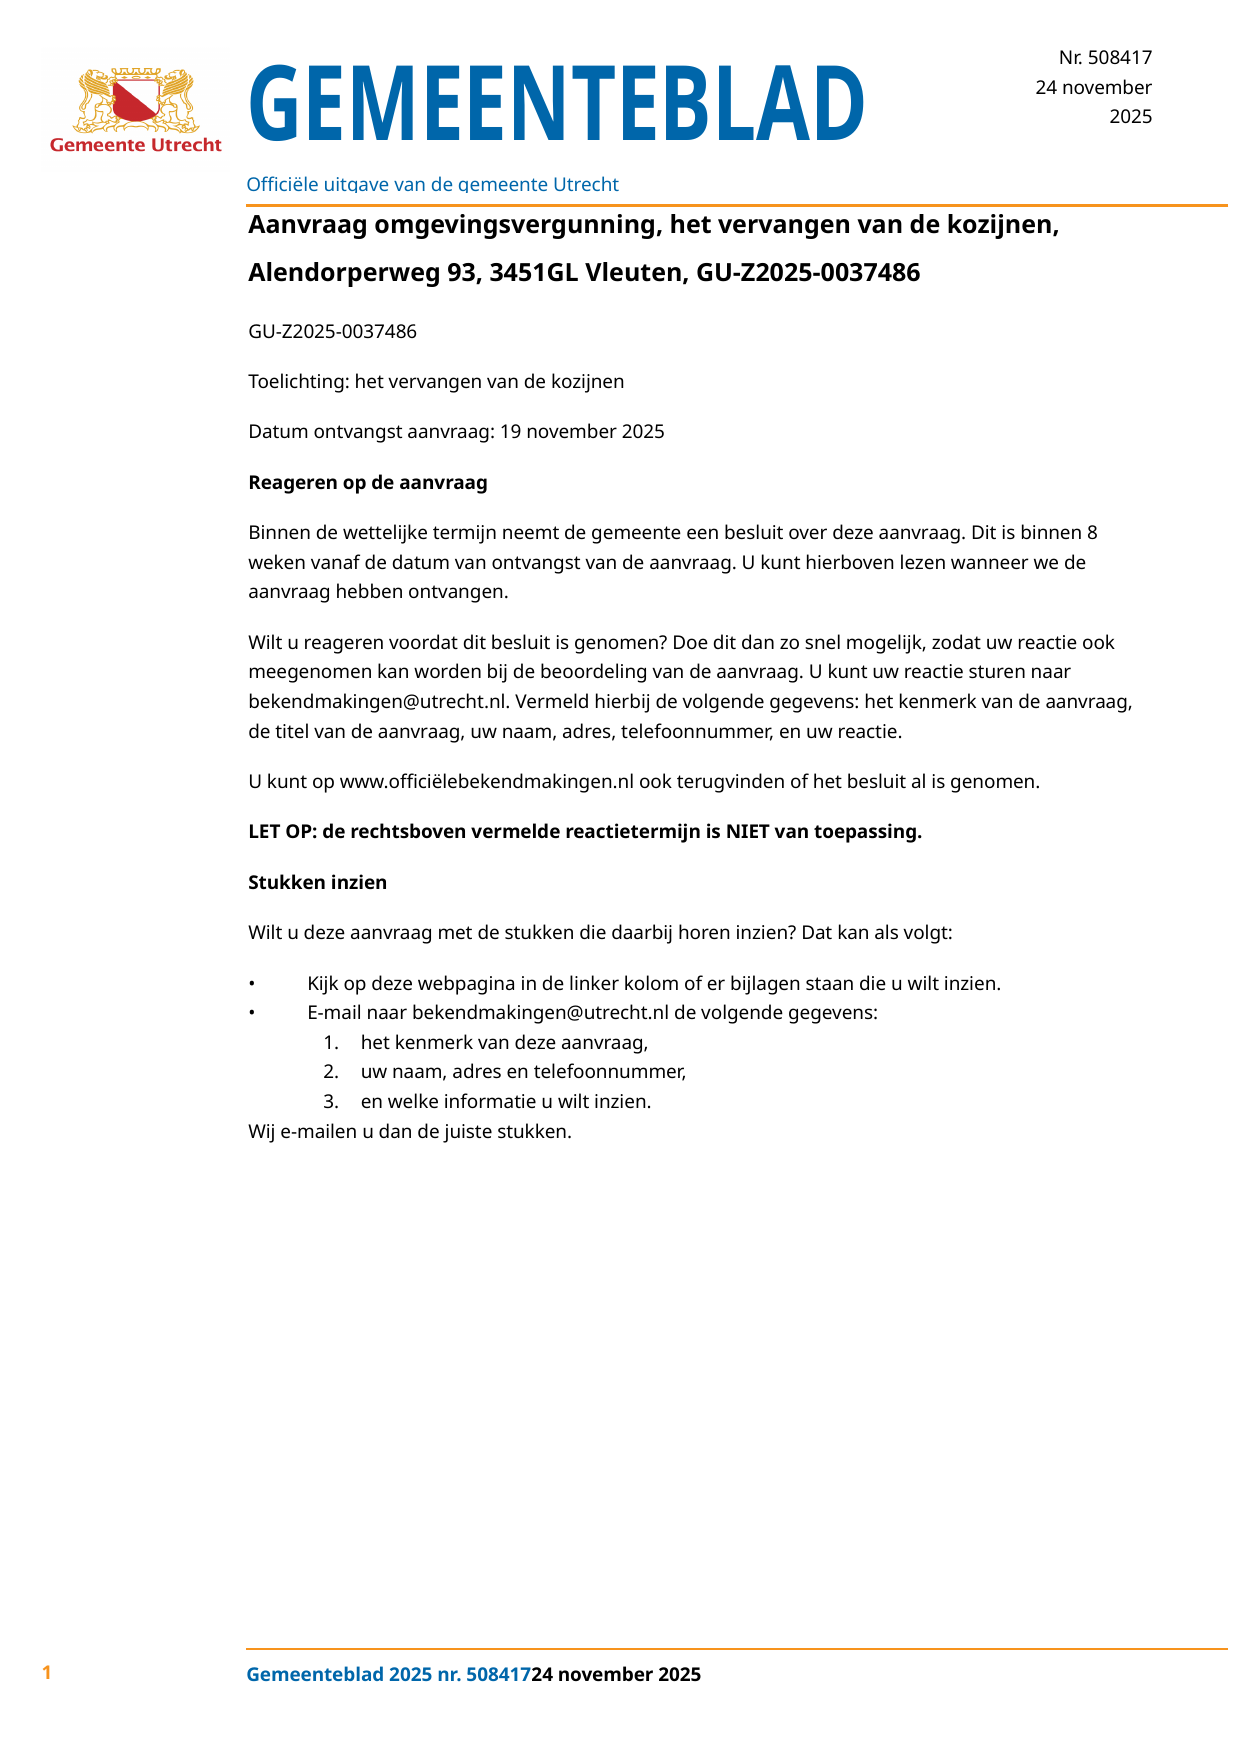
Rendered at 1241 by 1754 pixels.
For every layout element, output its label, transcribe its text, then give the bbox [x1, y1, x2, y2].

text Datum ontvangst aanvraag: 19 november 2025 [248, 419, 1152, 444]
list uw naam, adres en telefoonnummer, [323, 1059, 1152, 1084]
text GU-Z2025-0037486 [248, 318, 1152, 344]
text Stukken inzien [248, 869, 1152, 895]
list E-mail naar bekendmakingen@utrecht.nl de volgende gegevens: [248, 999, 1152, 1025]
text Wilt u reageren voordat dit besluit is genomen? Doe dit dan zo snel mogelijk, zodat uw reactie ook meegenomen kan worden bij de beoordeling van de aanvraag. U kunt uw reactie sturen naar bekendmakingen@utrecht.nl. Vermeld hierbij de volgende gegevens: het kenmerk van de aanvraag, de titel van de aanvraag, uw naam, adres, telefoonnummer, en uw reactie. [248, 629, 1152, 744]
list Kijk op deze webpagina in de linker kolom of er bijlagen staan die u wilt inzien. [248, 970, 1152, 996]
text U kunt op www.officiëlebekendmakingen.nl ook terugvinden of het besluit al is genomen. [248, 768, 1152, 794]
text Binnen de wettelijke termijn neemt de gemeente een besluit over deze aanvraag. Dit is binnen 8 weken vanaf de datum van ontvangst van de aanvraag. U kunt hierboven lezen wanneer we de aanvraag hebben ontvangen. [248, 519, 1152, 604]
text Wilt u deze aanvraag met de stukken die daarbij horen inzien? Dat kan als volgt: [248, 919, 1152, 945]
text Toelichting: het vervangen van de kozijnen [248, 368, 1152, 394]
text Reageren op de aanvraag [248, 469, 1152, 495]
text Aanvraag omgevingsvergunning, het vervangen van de kozijnen, Alendorperweg 93, 3451GL Vleuten, GU-Z2025-0037486 [248, 207, 1152, 288]
text Wij e-mailen u dan de juiste stukken. [248, 1118, 1152, 1144]
list het kenmerk van deze aanvraag, [323, 1029, 1152, 1055]
picture [41, 47, 231, 172]
list en welke informatie u wilt inzien. [323, 1088, 1152, 1114]
text LET OP: de rechtsboven vermelde reactietermijn is NIET van toepassing. [248, 819, 1152, 844]
